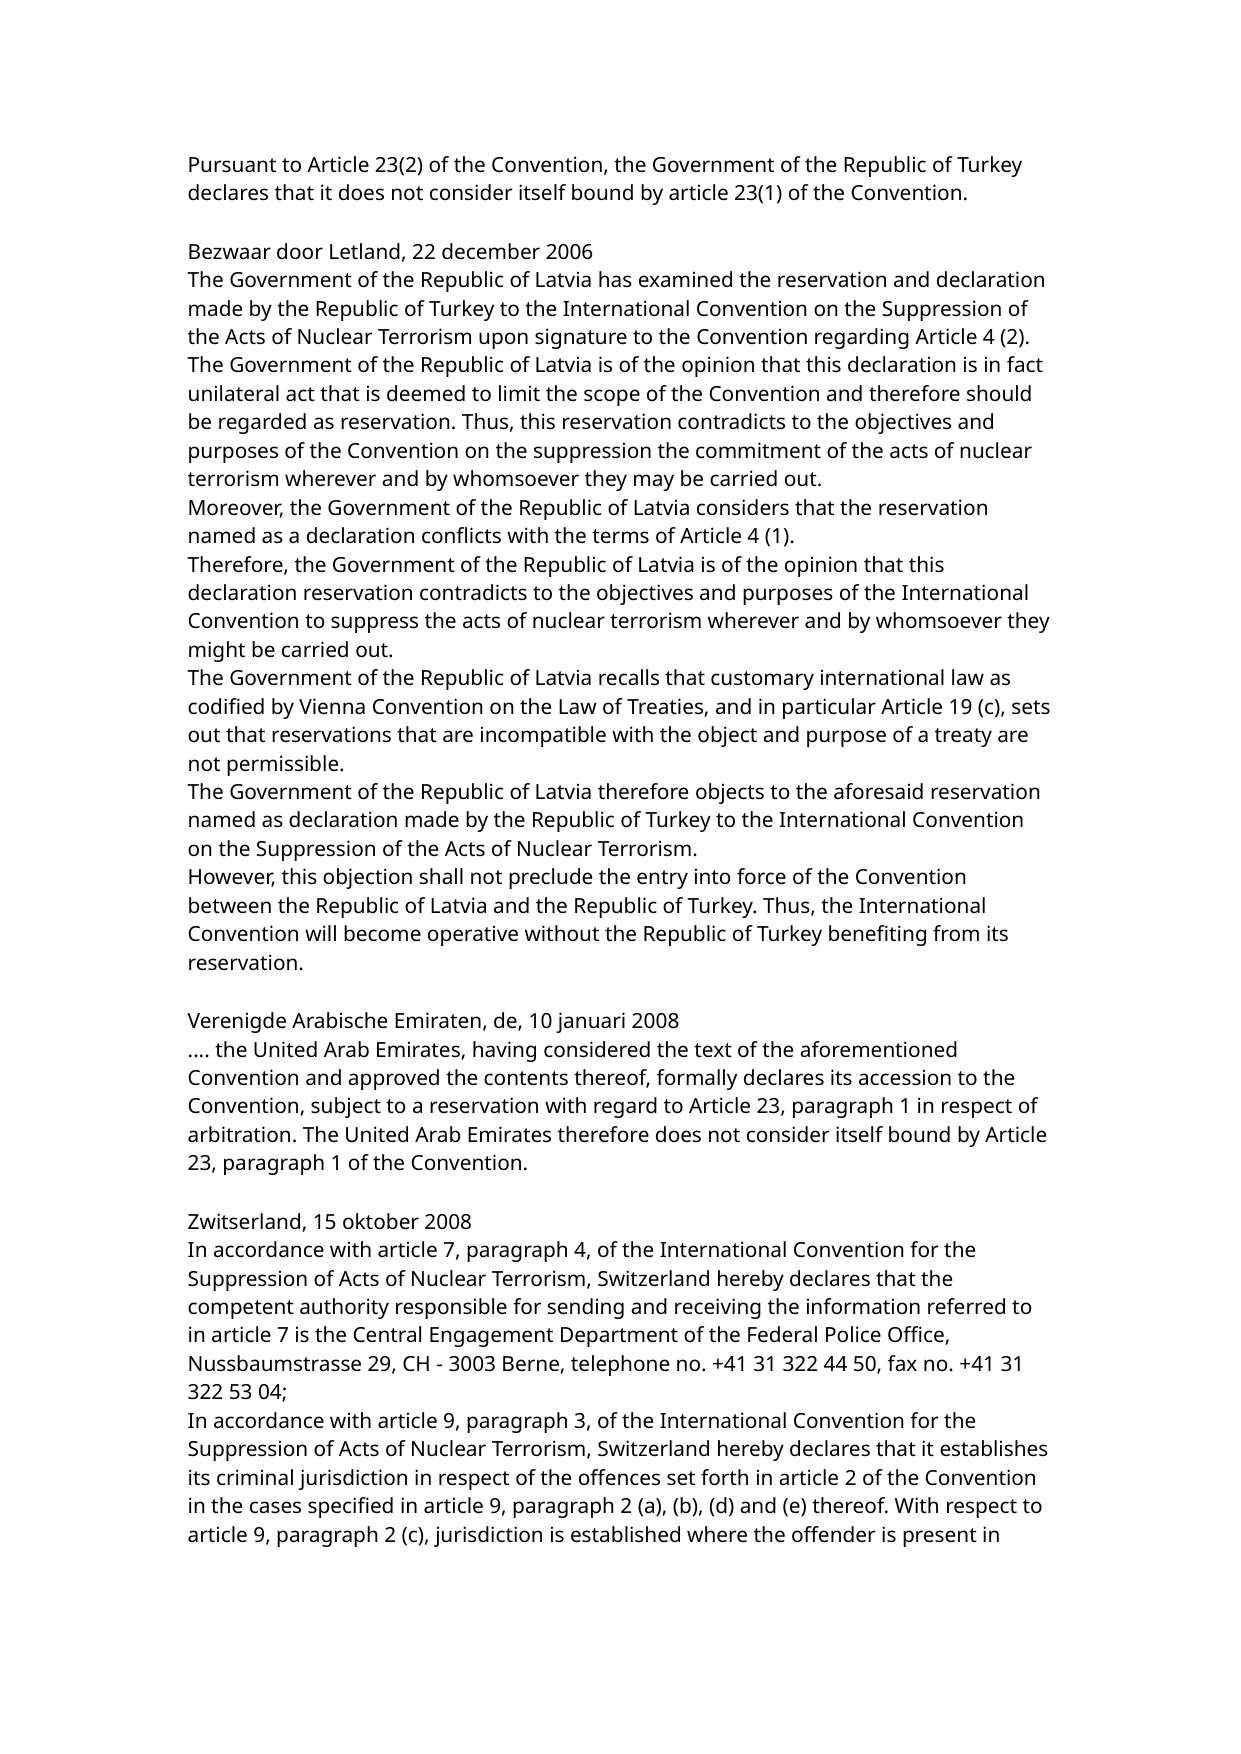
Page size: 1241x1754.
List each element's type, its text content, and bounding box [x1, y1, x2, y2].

text The Government of the Republic of Latvia recalls that customary international law as codified by Vienna Convention on the Law of Treaties, and in particular Article 19 (c), sets out that reservations that are incompatible with the object and purpose of a treaty are not permissible. [187, 663, 1053, 777]
text In accordance with article 7, paragraph 4, of the International Convention for the Suppression of Acts of Nuclear Terrorism, Switzerland hereby declares that the competent authority responsible for sending and receiving the information referred to in article 7 is the Central Engagement Department of the Federal Police Office, Nussbaumstrasse 29, CH - 3003 Berne, telephone no. +41 31 322 44 50, fax no. +41 31 322 53 04; [187, 1235, 1053, 1406]
text Zwitserland, 15 oktober 2008 [187, 1207, 1053, 1235]
text The Government of the Republic of Latvia has examined the reservation and declaration made by the Republic of Turkey to the International Convention on the Suppression of the Acts of Nuclear Terrorism upon signature to the Convention regarding Article 4 (2). [187, 265, 1053, 351]
text However, this objection shall not preclude the entry into force of the Convention between the Republic of Latvia and the Republic of Turkey. Thus, the International Convention will become operative without the Republic of Turkey benefiting from its reservation. [187, 862, 1053, 976]
text In accordance with article 9, paragraph 3, of the International Convention for the Suppression of Acts of Nuclear Terrorism, Switzerland hereby declares that it establishes its criminal jurisdiction in respect of the offences set forth in article 2 of the Convention in the cases specified in article 9, paragraph 2 (a), (b), (d) and (e) thereof. With respect to article 9, paragraph 2 (c), jurisdiction is established where the offender is present in [187, 1406, 1053, 1548]
text Moreover, the Government of the Republic of Latvia considers that the reservation named as a declaration conflicts with the terms of Article 4 (1). [187, 493, 1053, 550]
text .... the United Arab Emirates, having considered the text of the aforementioned Convention and approved the contents thereof, formally declares its accession to the Convention, subject to a reservation with regard to Article 23, paragraph 1 in respect of arbitration. The United Arab Emirates therefore does not consider itself bound by Article 23, paragraph 1 of the Convention. [187, 1035, 1053, 1177]
text Bezwaar door Letland, 22 december 2006 [187, 237, 1053, 265]
text Therefore, the Government of the Republic of Latvia is of the opinion that this declaration reservation contradicts to the objectives and purposes of the International Convention to suppress the acts of nuclear terrorism wherever and by whomsoever they might be carried out. [187, 550, 1053, 663]
text Verenigde Arabische Emiraten, de, 10 januari 2008 [187, 1006, 1053, 1035]
text The Government of the Republic of Latvia is of the opinion that this declaration is in fact unilateral act that is deemed to limit the scope of the Convention and therefore should be regarded as reservation. Thus, this reservation contradicts to the objectives and purposes of the Convention on the suppression the commitment of the acts of nuclear terrorism wherever and by whomsoever they may be carried out. [187, 351, 1053, 493]
text The Government of the Republic of Latvia therefore objects to the aforesaid reservation named as declaration made by the Republic of Turkey to the International Convention on the Suppression of the Acts of Nuclear Terrorism. [187, 777, 1053, 862]
text Pursuant to Article 23(2) of the Convention, the Government of the Republic of Turkey declares that it does not consider itself bound by article 23(1) of the Convention. [187, 150, 1053, 207]
